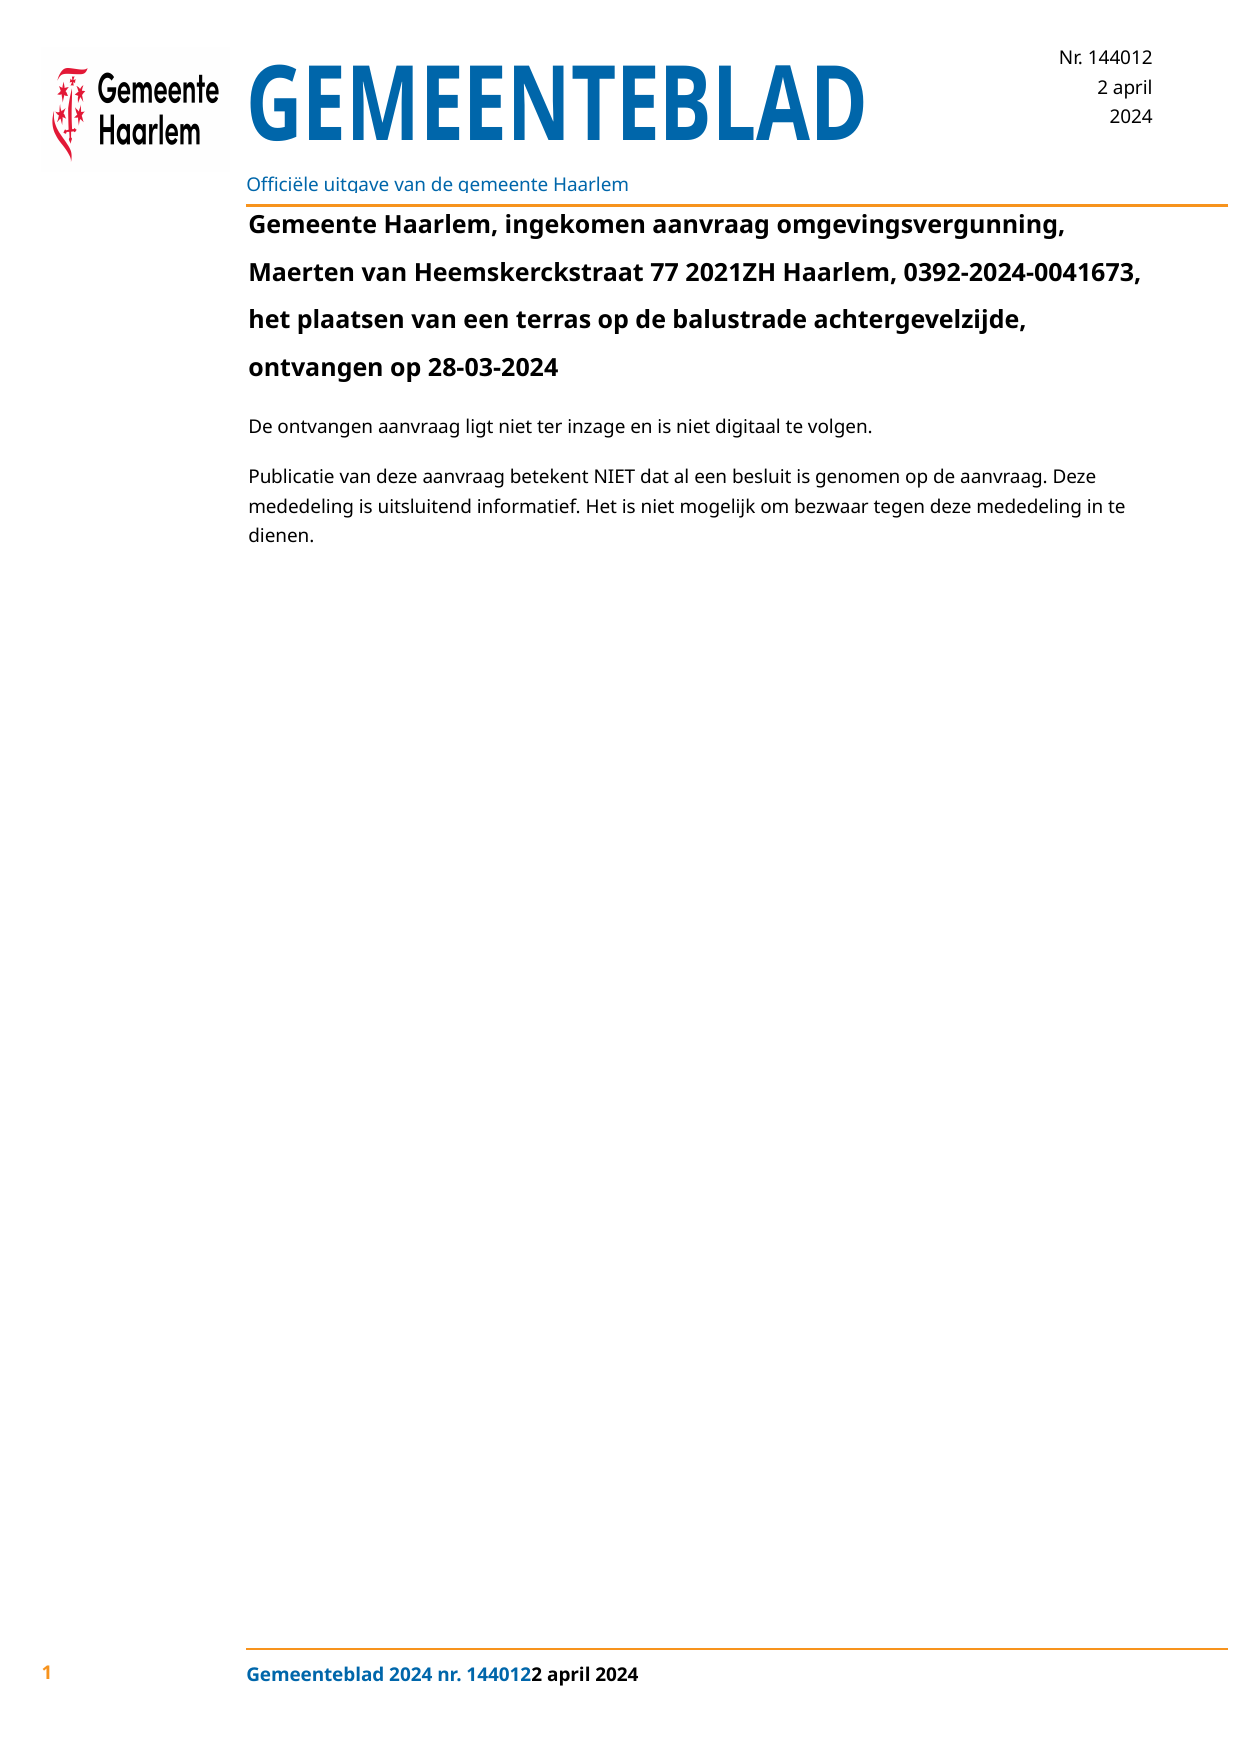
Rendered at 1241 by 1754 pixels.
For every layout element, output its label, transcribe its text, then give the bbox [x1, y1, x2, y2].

picture [41, 47, 231, 172]
text Gemeente Haarlem, ingekomen aanvraag omgevingsvergunning, Maerten van Heemskerckstraat 77 2021ZH Haarlem, 0392-2024-0041673, het plaatsen van een terras op de balustrade achtergevelzijde, ontvangen op 28-03-2024 [248, 207, 1152, 384]
text Publicatie van deze aanvraag betekent NIET dat al een besluit is genomen op de aanvraag. Deze mededeling is uitsluitend informatief. Het is niet mogelijk om bezwaar tegen deze mededeling in te dienen. [248, 463, 1152, 548]
text De ontvangen aanvraag ligt niet ter inzage en is niet digitaal te volgen. [248, 413, 1152, 439]
